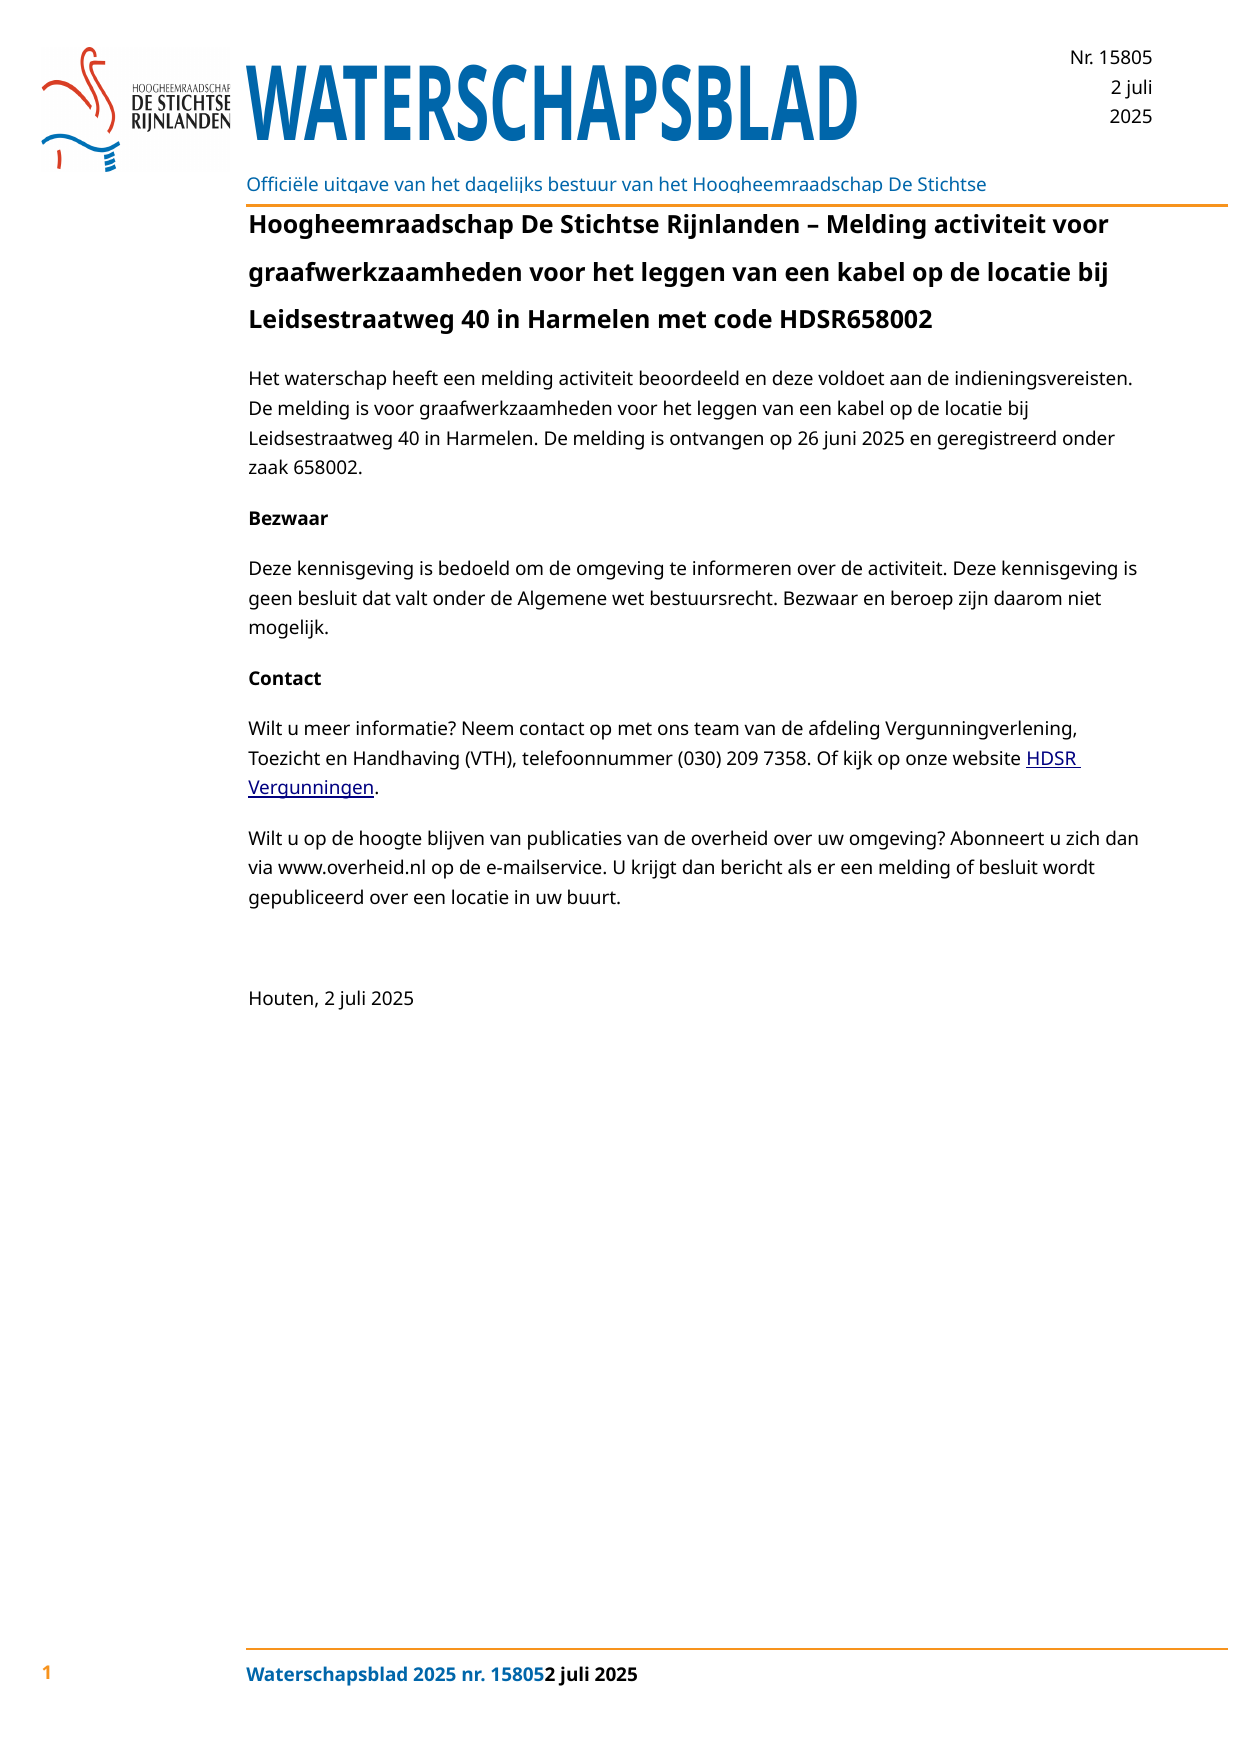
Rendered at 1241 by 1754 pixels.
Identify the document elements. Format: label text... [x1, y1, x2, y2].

text Contact [248, 665, 1152, 690]
text Houten, 2 juli 2025 [248, 985, 1152, 1010]
text Deze kennisgeving is bedoeld om de omgeving te informeren over de activiteit. Deze kennisgeving is geen besluit dat valt onder de Algemene wet bestuursrecht. Bezwaar en beroep zijn daarom niet mogelijk. [248, 555, 1152, 640]
text Hoogheemraadschap De Stichtse Rijnlanden – Melding activiteit voor graafwerkzaamheden voor het leggen van een kabel op de locatie bij Leidsestraatweg 40 in Harmelen met code HDSR658002 [248, 207, 1152, 336]
text Bezwaar [248, 505, 1152, 530]
text Wilt u op de hoogte blijven van publicaties van de overheid over uw omgeving? Abonneert u zich dan via www.overheid.nl op de e-mailservice. U krijgt dan bericht als er een melding of besluit wordt gepubliceerd over een locatie in uw buurt. [248, 825, 1152, 909]
picture [41, 47, 231, 172]
text Het waterschap heeft een melding activiteit beoordeeld en deze voldoet aan de indieningsvereisten. De melding is voor graafwerkzaamheden voor het leggen van een kabel op de locatie bij Leidsestraatweg 40 in Harmelen. De melding is ontvangen op 26 juni 2025 en geregistreerd onder zaak 658002. [248, 366, 1152, 480]
text Wilt u meer informatie? Neem contact op met ons team van de afdeling Vergunningverlening, Toezicht en Handhaving (VTH), telefoonnummer (030) 209 7358. Of kijk op onze website HDSR Vergunningen. [248, 715, 1152, 800]
